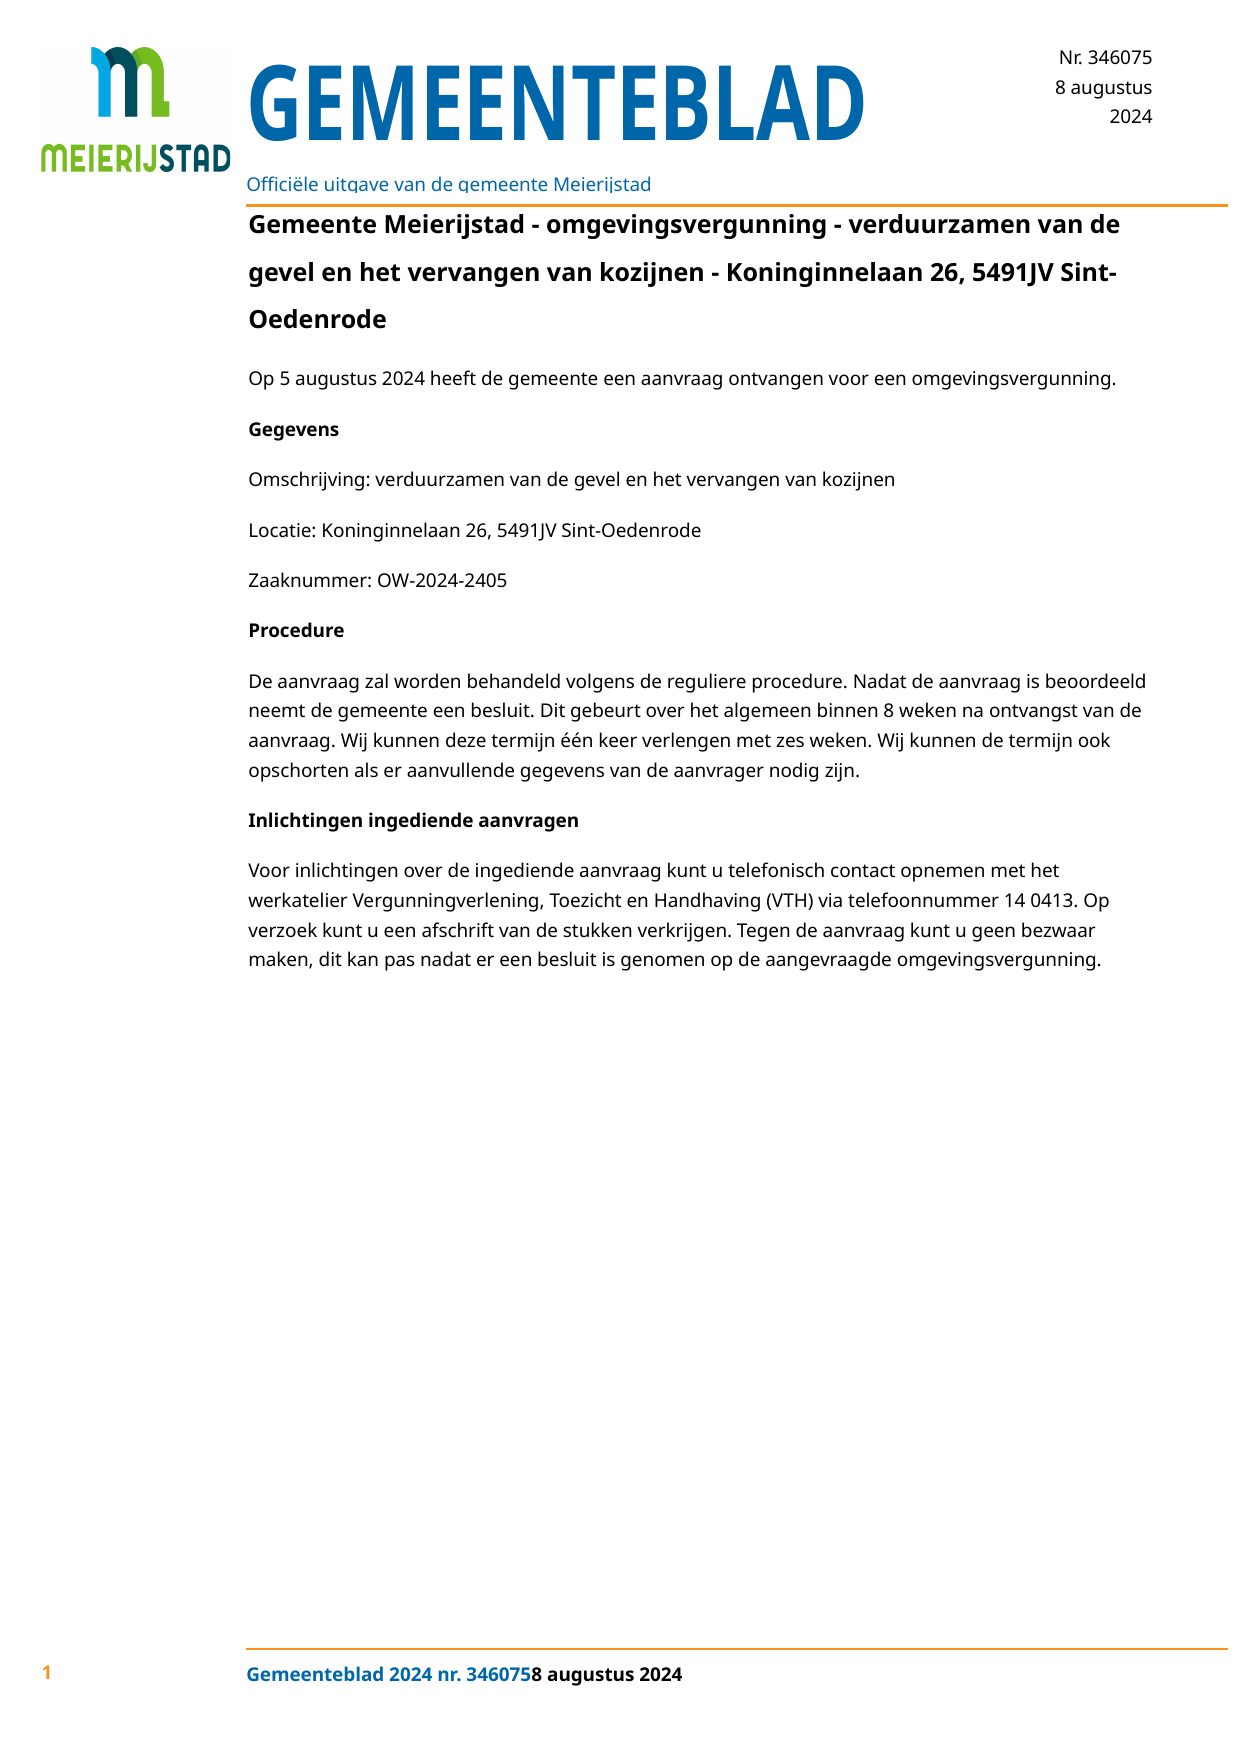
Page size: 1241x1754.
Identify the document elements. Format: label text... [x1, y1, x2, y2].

text Omschrijving: verduurzamen van de gevel en het vervangen van kozijnen [248, 466, 1152, 492]
text Inlichtingen ingediende aanvragen [248, 807, 1152, 833]
text Gegevens [248, 416, 1152, 442]
text Zaaknummer: OW-2024-2405 [248, 567, 1152, 593]
picture [41, 47, 231, 172]
text Locatie: Koninginnelaan 26, 5491JV Sint-Oedenrode [248, 517, 1152, 542]
text Voor inlichtingen over de ingediende aanvraag kunt u telefonisch contact opnemen met het werkatelier Vergunningverlening, Toezicht en Handhaving (VTH) via telefoonnummer 14 0413. Op verzoek kunt u een afschrift van de stukken verkrijgen. Tegen de aanvraag kunt u geen bezwaar maken, dit kan pas nadat er een besluit is genomen op de aangevraagde omgevingsvergunning. [248, 858, 1152, 972]
text Procedure [248, 618, 1152, 643]
text Op 5 augustus 2024 heeft de gemeente een aanvraag ontvangen voor een omgevingsvergunning. [248, 366, 1152, 391]
text De aanvraag zal worden behandeld volgens de reguliere procedure. Nadat de aanvraag is beoordeeld neemt de gemeente een besluit. Dit gebeurt over het algemeen binnen 8 weken na ontvangst van de aanvraag. Wij kunnen deze termijn één keer verlengen met zes weken. Wij kunnen de termijn ook opschorten als er aanvullende gegevens van de aanvrager nodig zijn. [248, 668, 1152, 782]
text Gemeente Meierijstad - omgevingsvergunning - verduurzamen van de gevel en het vervangen van kozijnen - Koninginnelaan 26, 5491JV Sint-Oedenrode [248, 207, 1152, 336]
